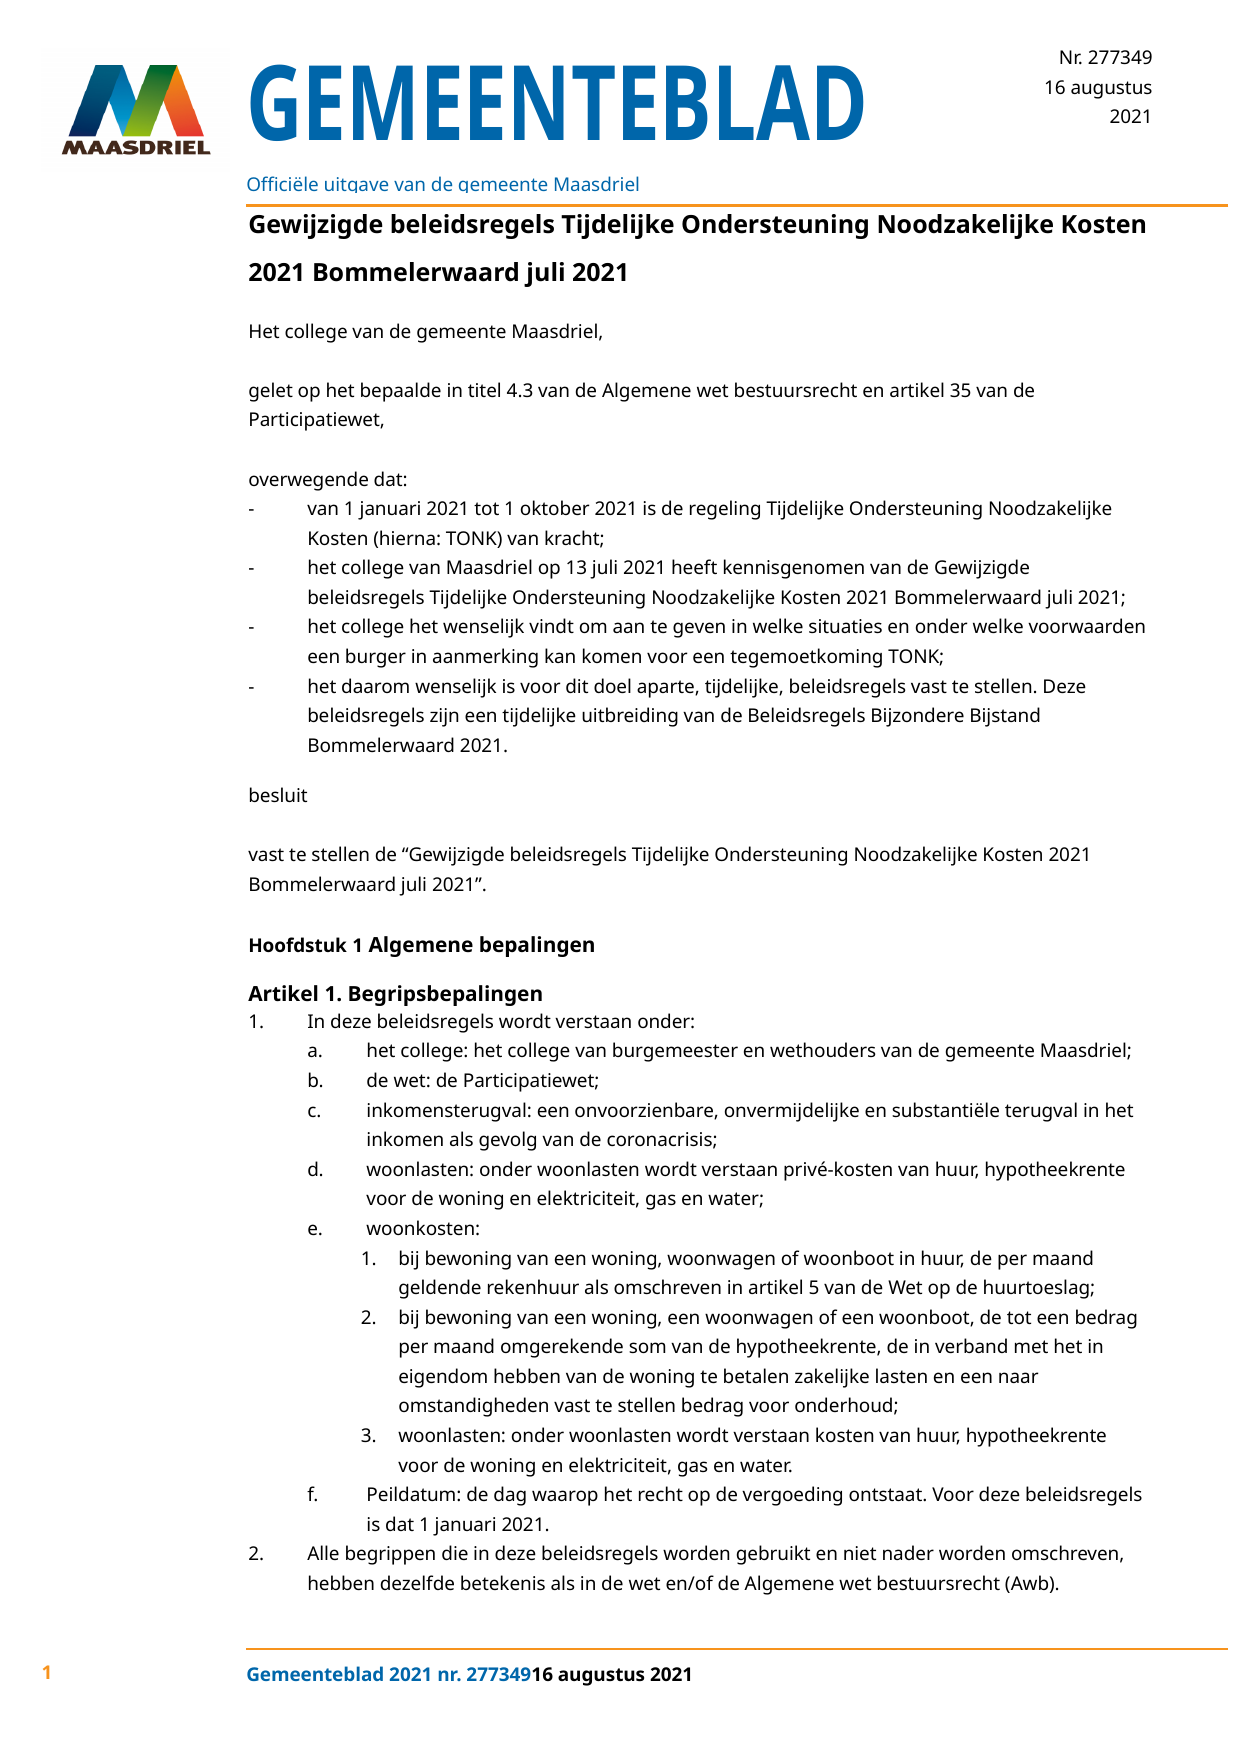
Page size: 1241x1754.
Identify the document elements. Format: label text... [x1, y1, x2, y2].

text besluit [248, 782, 1152, 808]
list woonkosten: [307, 1215, 1152, 1241]
text vast te stellen de “Gewijzigde beleidsregels Tijdelijke Ondersteuning Noodzakelijke Kosten 2021 Bommelerwaard juli 2021”. [248, 842, 1152, 897]
picture [41, 47, 231, 172]
text Gewijzigde beleidsregels Tijdelijke Ondersteuning Noodzakelijke Kosten 2021 Bommelerwaard juli 2021 [248, 207, 1152, 288]
list het daarom wenselijk is voor dit doel aparte, tijdelijke, beleidsregels vast te stellen. Deze beleidsregels zijn een tijdelijke uitbreiding van de Beleidsregels Bijzondere Bijstand Bommelerwaard 2021. [248, 673, 1152, 758]
text Het college van de gemeente Maasdriel, [248, 318, 1152, 344]
list Peildatum: de dag waarop het recht op de vergoeding ontstaat. Voor deze beleidsregels is dat 1 januari 2021. [307, 1481, 1152, 1537]
list woonlasten: onder woonlasten wordt verstaan privé-kosten van huur, hypotheekrente voor de woning en elektriciteit, gas en water; [307, 1156, 1152, 1211]
text Artikel 1. Begripsbepalingen [248, 979, 1152, 1008]
text Hoofdstuk 1 Algemene bepalingen [248, 930, 1152, 959]
list inkomensterugval: een onvoorzienbare, onvermijdelijke en substantiële terugval in het inkomen als gevolg van de coronacrisis; [307, 1097, 1152, 1152]
list het college: het college van burgemeester en wethouders van de gemeente Maasdriel; [307, 1038, 1152, 1063]
text gelet op het bepaalde in titel 4.3 van de Algemene wet bestuursrecht en artikel 35 van de Participatiewet, [248, 377, 1152, 432]
list de wet: de Participatiewet; [307, 1067, 1152, 1093]
list In deze beleidsregels wordt verstaan onder: [248, 1008, 1152, 1034]
list het college het wenselijk vindt om aan te geven in welke situaties en onder welke voorwaarden een burger in aanmerking kan komen voor een tegemoetkoming TONK; [248, 614, 1152, 669]
list Alle begrippen die in deze beleidsregels worden gebruikt en niet nader worden omschreven, hebben dezelfde betekenis als in de wet en/of de Algemene wet bestuursrecht (Awb). [248, 1541, 1152, 1596]
list woonlasten: onder woonlasten wordt verstaan kosten van huur, hypotheekrente voor de woning en elektriciteit, gas en water. [361, 1422, 1152, 1477]
list bij bewoning van een woning, woonwagen of woonboot in huur, de per maand geldende rekenhuur als omschreven in artikel 5 van de Wet op de huurtoeslag; [361, 1245, 1152, 1300]
text overwegende dat: [248, 466, 1152, 492]
list van 1 januari 2021 tot 1 oktober 2021 is de regeling Tijdelijke Ondersteuning Noodzakelijke Kosten (hierna: TONK) van kracht; [248, 495, 1152, 551]
list bij bewoning van een woning, een woonwagen of een woonboot, de tot een bedrag per maand omgerekende som van de hypotheekrente, de in verband met het in eigendom hebben van de woning te betalen zakelijke lasten en een naar omstandigheden vast te stellen bedrag voor onderhoud; [361, 1304, 1152, 1418]
list het college van Maasdriel op 13 juli 2021 heeft kennisgenomen van de Gewijzigde beleidsregels Tijdelijke Ondersteuning Noodzakelijke Kosten 2021 Bommelerwaard juli 2021; [248, 554, 1152, 610]
